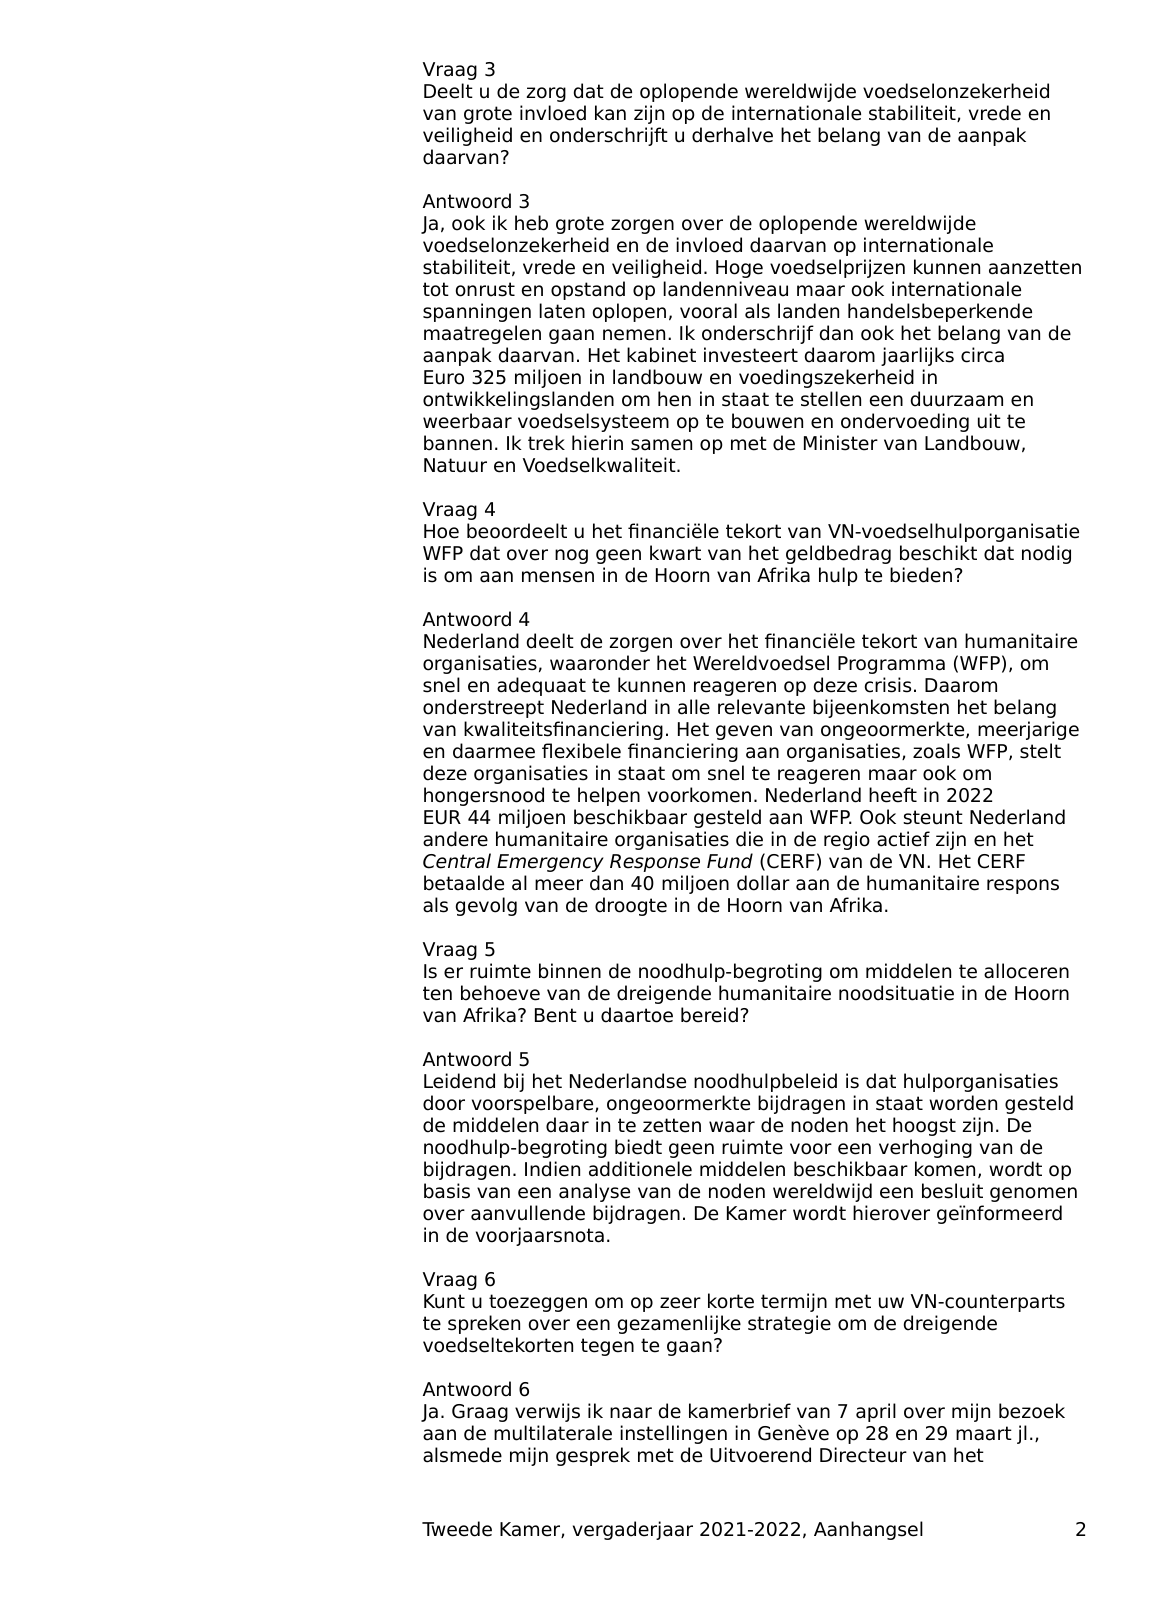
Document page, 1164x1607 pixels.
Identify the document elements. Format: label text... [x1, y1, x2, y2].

text Antwoord 3 [422, 191, 1087, 213]
text Deelt u de zorg dat de oplopende wereldwijde voedselonzekerheid van grote invloed kan zijn op de internationale stabiliteit, vrede en veiligheid en onderschrijft u derhalve het belang van de aanpak daarvan? [422, 81, 1087, 169]
text Antwoord 4 [422, 609, 1087, 631]
text Antwoord 5 [422, 1049, 1087, 1071]
text Is er ruimte binnen de noodhulp-begroting om middelen te alloceren ten behoeve van de dreigende humanitaire noodsituatie in de Hoorn van Afrika? Bent u daartoe bereid? [422, 961, 1087, 1027]
text Ja, ook ik heb grote zorgen over de oplopende wereldwijde voedselonzekerheid en de invloed daarvan op internationale stabiliteit, vrede en veiligheid. Hoge voedselprijzen kunnen aanzetten tot onrust en opstand op landenniveau maar ook internationale spanningen laten oplopen, vooral als landen handelsbeperkende maatregelen gaan nemen. Ik onderschrijf dan ook het belang van de aanpak daarvan. Het kabinet investeert daarom jaarlijks circa Euro 325 miljoen in landbouw en voedingszekerheid in ontwikkelingslanden om hen in staat te stellen een duurzaam en weerbaar voedselsysteem op te bouwen en ondervoeding uit te bannen. Ik trek hierin samen op met de Minister van Landbouw, Natuur en Voedselkwaliteit. [422, 213, 1087, 477]
text Vraag 5 [422, 939, 1087, 961]
text Leidend bij het Nederlandse noodhulpbeleid is dat hulporganisaties door voorspelbare, ongeoormerkte bijdragen in staat worden gesteld de middelen daar in te zetten waar de noden het hoogst zijn. De noodhulp-begroting biedt geen ruimte voor een verhoging van de bijdragen. Indien additionele middelen beschikbaar komen, wordt op basis van een analyse van de noden wereldwijd een besluit genomen over aanvullende bijdragen. De Kamer wordt hierover geïnformeerd in de voorjaarsnota. [422, 1071, 1087, 1247]
text Ja. Graag verwijs ik naar de kamerbrief van 7 april over mijn bezoek aan de multilaterale instellingen in Genève op 28 en 29 maart jl., alsmede mijn gesprek met de Uitvoerend Directeur van het [422, 1401, 1087, 1467]
text Kunt u toezeggen om op zeer korte termijn met uw VN-counterparts te spreken over een gezamenlijke strategie om de dreigende voedseltekorten tegen te gaan? [422, 1291, 1087, 1357]
text Hoe beoordeelt u het financiële tekort van VN-voedselhulporganisatie WFP dat over nog geen kwart van het geldbedrag beschikt dat nodig is om aan mensen in de Hoorn van Afrika hulp te bieden? [422, 521, 1087, 587]
text Nederland deelt de zorgen over het financiële tekort van humanitaire organisaties, waaronder het Wereldvoedsel Programma (WFP), om snel en adequaat te kunnen reageren op deze crisis. Daarom onderstreept Nederland in alle relevante bijeenkomsten het belang van kwaliteitsfinanciering. Het geven van ongeoormerkte, meerjarige en daarmee flexibele financiering aan organisaties, zoals WFP, stelt deze organisaties in staat om snel te reageren maar ook om hongersnood te helpen voorkomen. Nederland heeft in 2022 EUR 44 miljoen beschikbaar gesteld aan WFP. Ook steunt Nederland andere humanitaire organisaties die in de regio actief zijn en het Central Emergency Response Fund (CERF) van de VN. Het CERF betaalde al meer dan 40 miljoen dollar aan de humanitaire respons als gevolg van de droogte in de Hoorn van Afrika. [422, 631, 1087, 917]
text Antwoord 6 [422, 1379, 1087, 1401]
text Vraag 4 [422, 499, 1087, 521]
text Vraag 6 [422, 1269, 1087, 1291]
text Vraag 3 [422, 59, 1087, 81]
